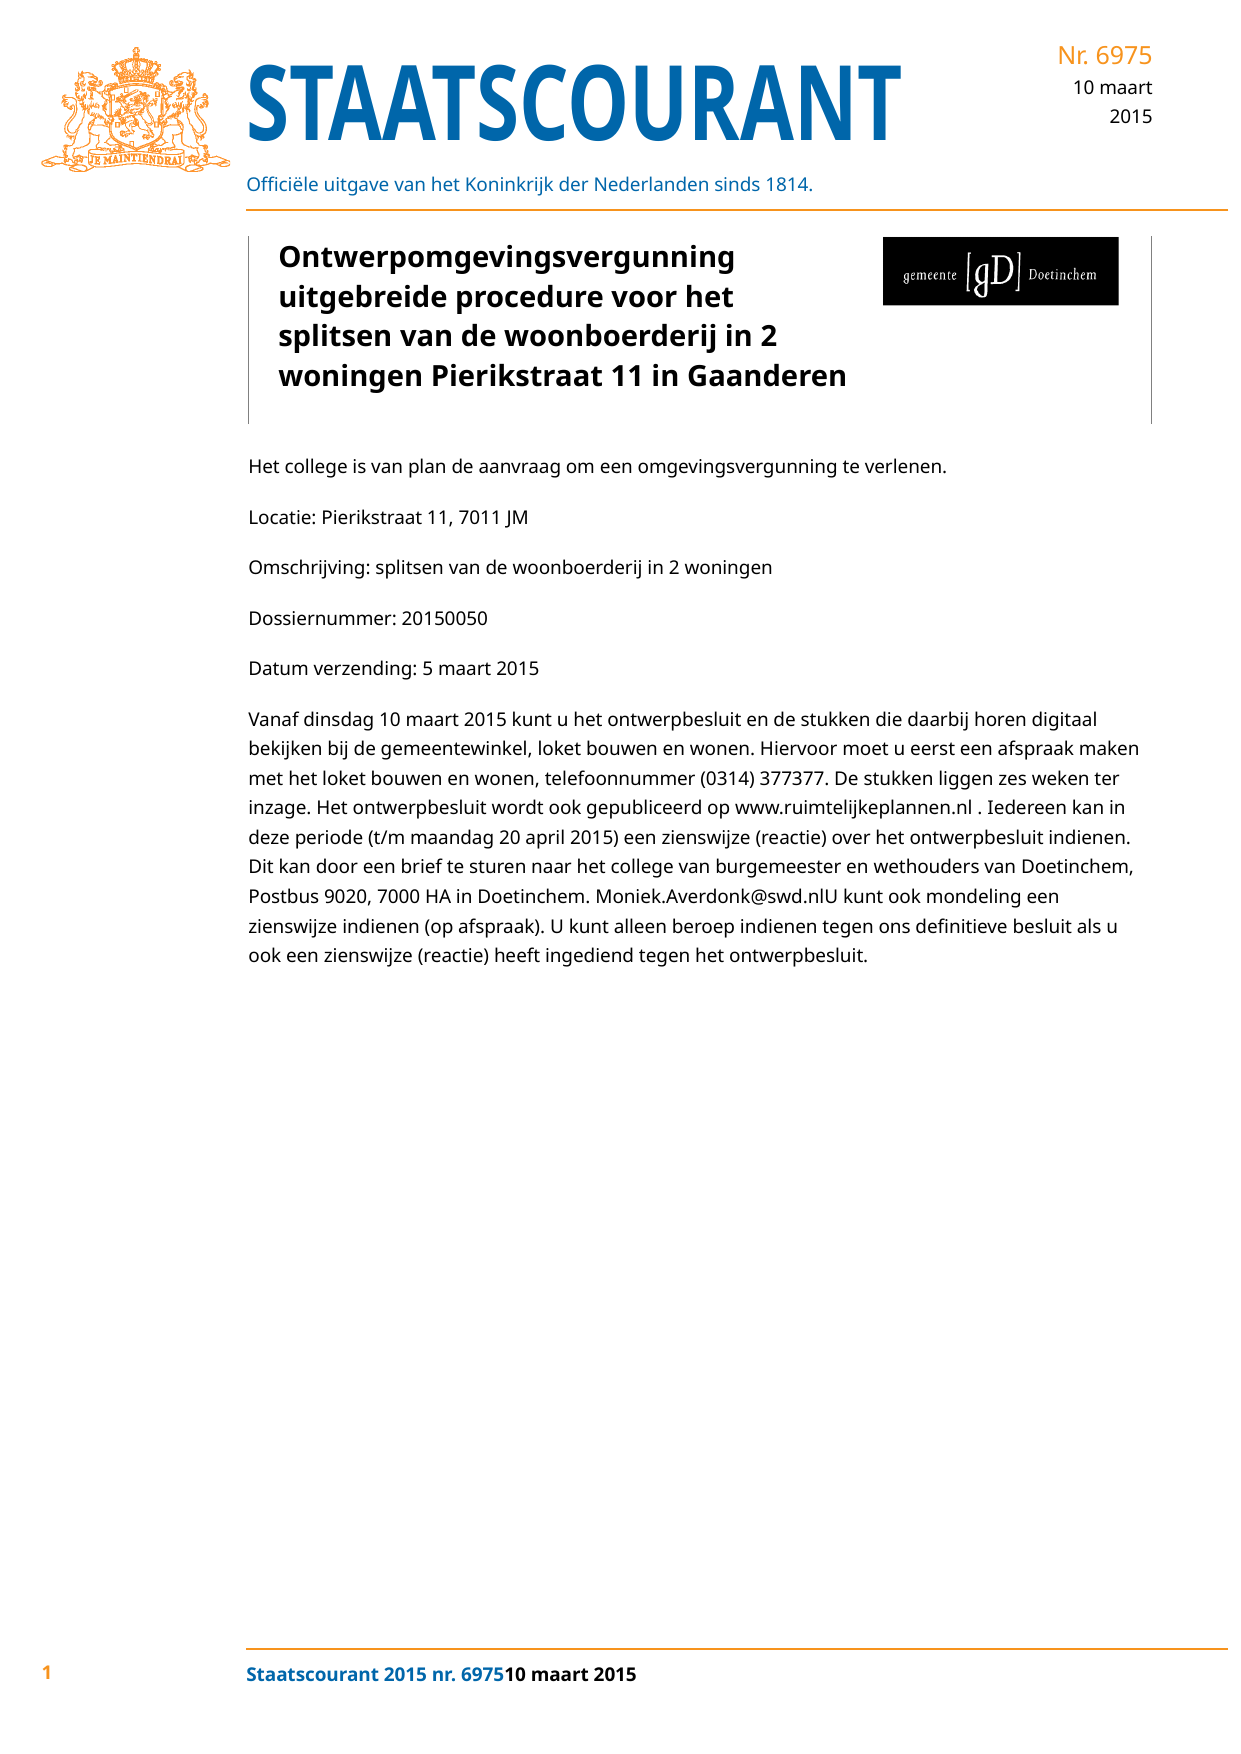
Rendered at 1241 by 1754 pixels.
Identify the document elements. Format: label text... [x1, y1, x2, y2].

table_header Ontwerpomgevingsvergunning uitgebreide procedure voor het splitsen van de woonboerderij in 2 woningen Pierikstraat 11 in Gaanderen [249, 236, 850, 424]
text Dossiernummer: 20150050 [248, 605, 1152, 631]
text Locatie: Pierikstraat 11, 7011 JM [248, 504, 1152, 530]
text Het college is van plan de aanvraag om een omgevingsvergunning te verlenen. [248, 454, 1152, 479]
text Vanaf dinsdag 10 maart 2015 kunt u het ontwerpbesluit en de stukken die daarbij horen digitaal bekijken bij de gemeentewinkel, loket bouwen en wonen. Hiervoor moet u eerst een afspraak maken met het loket bouwen en wonen, telefoonnummer (0314) 377377. De stukken liggen zes weken ter inzage. Het ontwerpbesluit wordt ook gepubliceerd op www.ruimtelijkeplannen.nl . Iedereen kan in deze periode (t/m maandag 20 april 2015) een zienswijze (reactie) over het ontwerpbesluit indienen. Dit kan door een brief te sturen naar het college van burgemeester en wethouders van Doetinchem, Postbus 9020, 7000 HA in Doetinchem. Moniek.Averdonk@swd.nlU kunt ook mondeling een zienswijze indienen (op afspraak). U kunt alleen beroep indienen tegen ons definitieve besluit als u ook een zienswijze (reactie) heeft ingediend tegen het ontwerpbesluit. [248, 706, 1152, 968]
picture [882, 236, 1119, 306]
text Omschrijving: splitsen van de woonboerderij in 2 woningen [248, 554, 1152, 580]
table_header [850, 236, 1151, 424]
text Datum verzending: 5 maart 2015 [248, 655, 1152, 681]
picture [41, 47, 231, 172]
